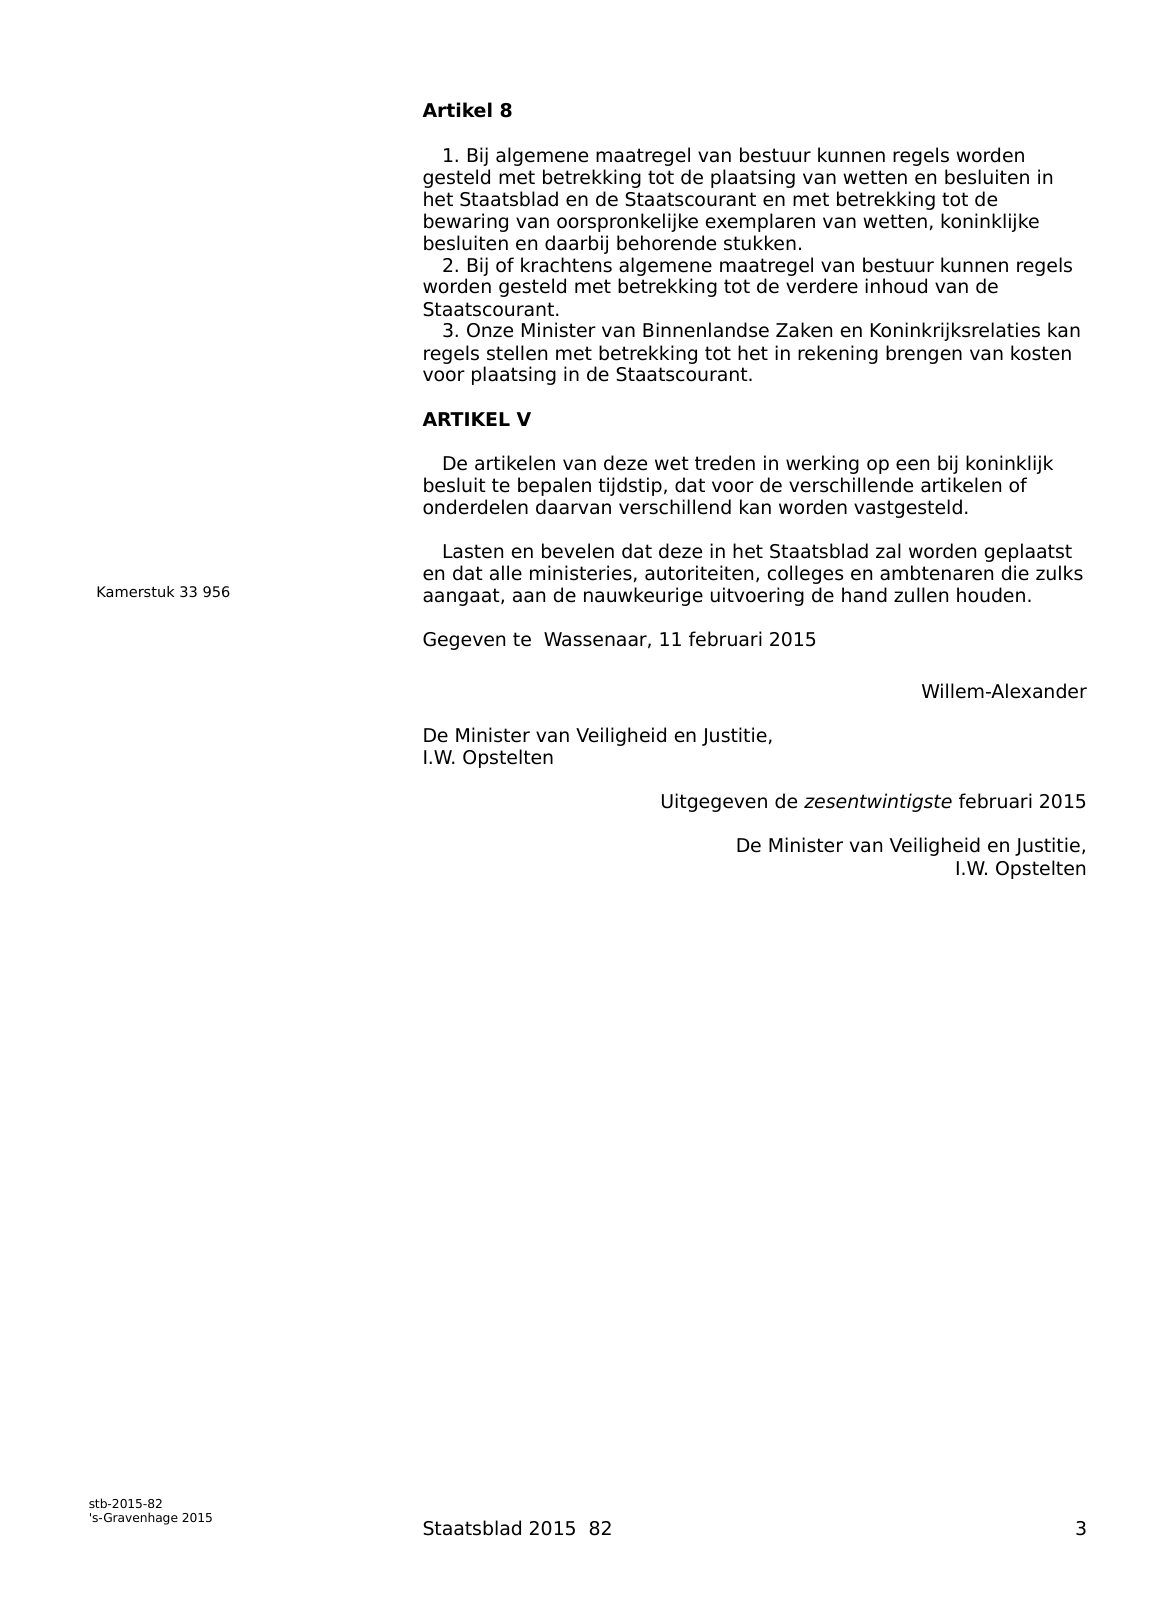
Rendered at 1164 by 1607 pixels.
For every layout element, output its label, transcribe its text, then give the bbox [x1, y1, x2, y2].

text 3. Onze Minister van Binnenlandse Zaken en Koninkrijksrelaties kan regels stellen met betrekking tot het in rekening brengen van kosten voor plaatsing in de Staatscourant. [422, 320, 1087, 386]
text stb-2015-82 [88, 1497, 323, 1511]
text Kamerstuk 33 956 [77, 584, 396, 601]
text Lasten en bevelen dat deze in het Staatsblad zal worden geplaatst en dat alle ministeries, autoriteiten, colleges en ambtenaren die zulks aangaat, aan de nauwkeurige uitvoering de hand zullen houden. [422, 541, 1087, 607]
text Gegeven te Wassenaar, 11 februari 2015 [422, 629, 1087, 651]
text De Minister van Veiligheid en Justitie, I.W. Opstelten [422, 835, 1087, 879]
text 's-Gravenhage 2015 [88, 1511, 323, 1525]
text Willem-Alexander [422, 681, 1087, 703]
text 2. Bij of krachtens algemene maatregel van bestuur kunnen regels worden gesteld met betrekking tot de verdere inhoud van de Staatscourant. [422, 254, 1087, 320]
text De Minister van Veiligheid en Justitie, I.W. Opstelten [422, 725, 1087, 769]
text 1. Bij algemene maatregel van bestuur kunnen regels worden gesteld met betrekking tot de plaatsing van wetten en besluiten in het Staatsblad en de Staatscourant en met betrekking tot de bewaring van oorspronkelijke exemplaren van wetten, koninklijke besluiten en daarbij behorende stukken. [422, 144, 1087, 254]
text Uitgegeven de zesentwintigste februari 2015 [422, 791, 1087, 813]
text De artikelen van deze wet treden in werking op een bij koninklijk besluit te bepalen tijdstip, dat voor de verschillende artikelen of onderdelen daarvan verschillend kan worden vastgesteld. [422, 453, 1087, 519]
subtitle ARTIKEL V [422, 408, 1087, 431]
subtitle Artikel 8 [422, 100, 1087, 122]
